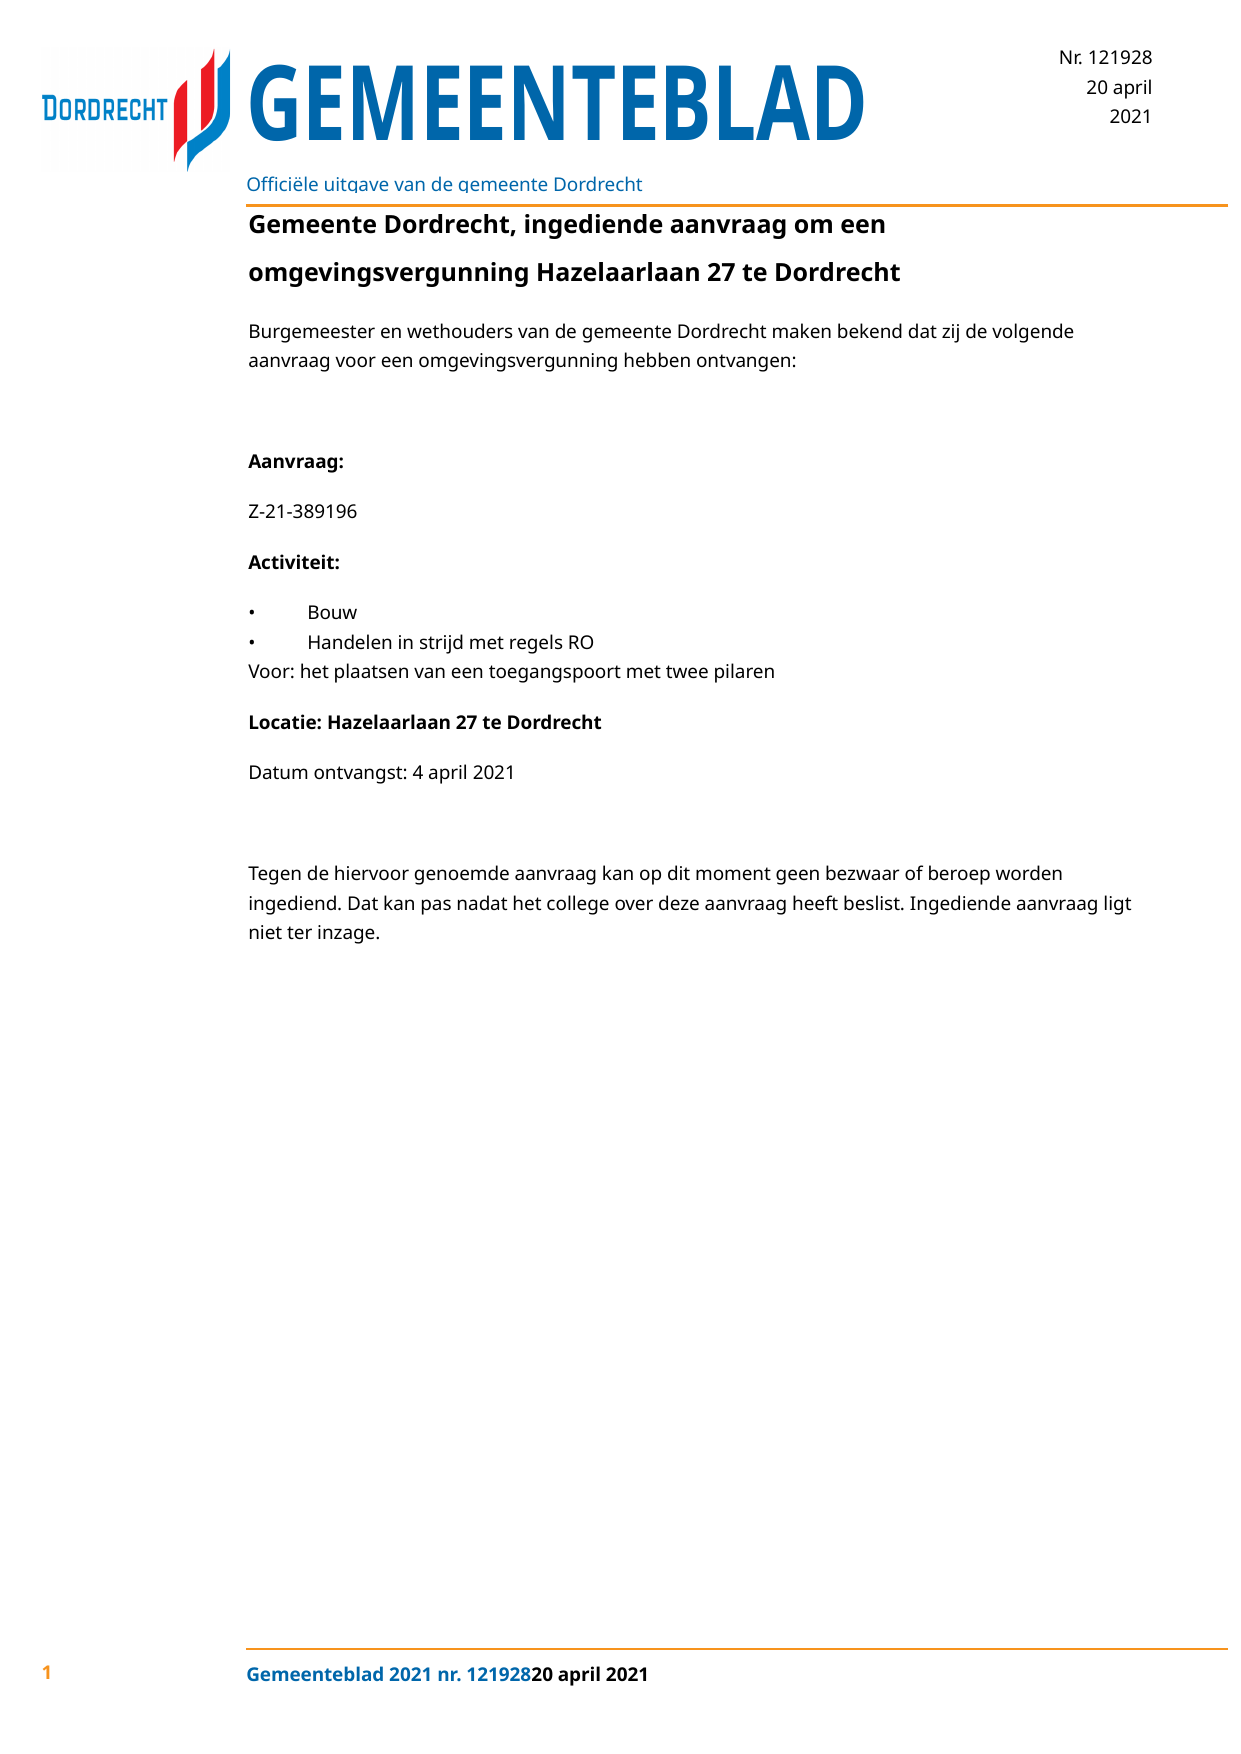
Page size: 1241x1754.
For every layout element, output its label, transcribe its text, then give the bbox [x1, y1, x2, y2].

list Bouw [248, 599, 1152, 625]
text Locatie: Hazelaarlaan 27 te Dordrecht [248, 709, 1152, 735]
text Datum ontvangst: 4 april 2021 [248, 759, 1152, 785]
text Tegen de hiervoor genoemde aanvraag kan op dit moment geen bezwaar of beroep worden ingediend. Dat kan pas nadat het college over deze aanvraag heeft beslist. Ingediende aanvraag ligt niet ter inzage. [248, 860, 1152, 945]
text Aanvraag: [248, 448, 1152, 474]
text Z-21-389196 [248, 499, 1152, 524]
text Burgemeester en wethouders van de gemeente Dordrecht maken bekend dat zij de volgende aanvraag voor een omgevingsvergunning hebben ontvangen: [248, 318, 1152, 373]
picture [41, 47, 231, 172]
text Voor: het plaatsen van een toegangspoort met twee pilaren [248, 659, 1152, 684]
list Handelen in strijd met regels RO [248, 629, 1152, 655]
text Gemeente Dordrecht, ingediende aanvraag om een omgevingsvergunning Hazelaarlaan 27 te Dordrecht [248, 207, 1152, 288]
text Activiteit: [248, 549, 1152, 575]
